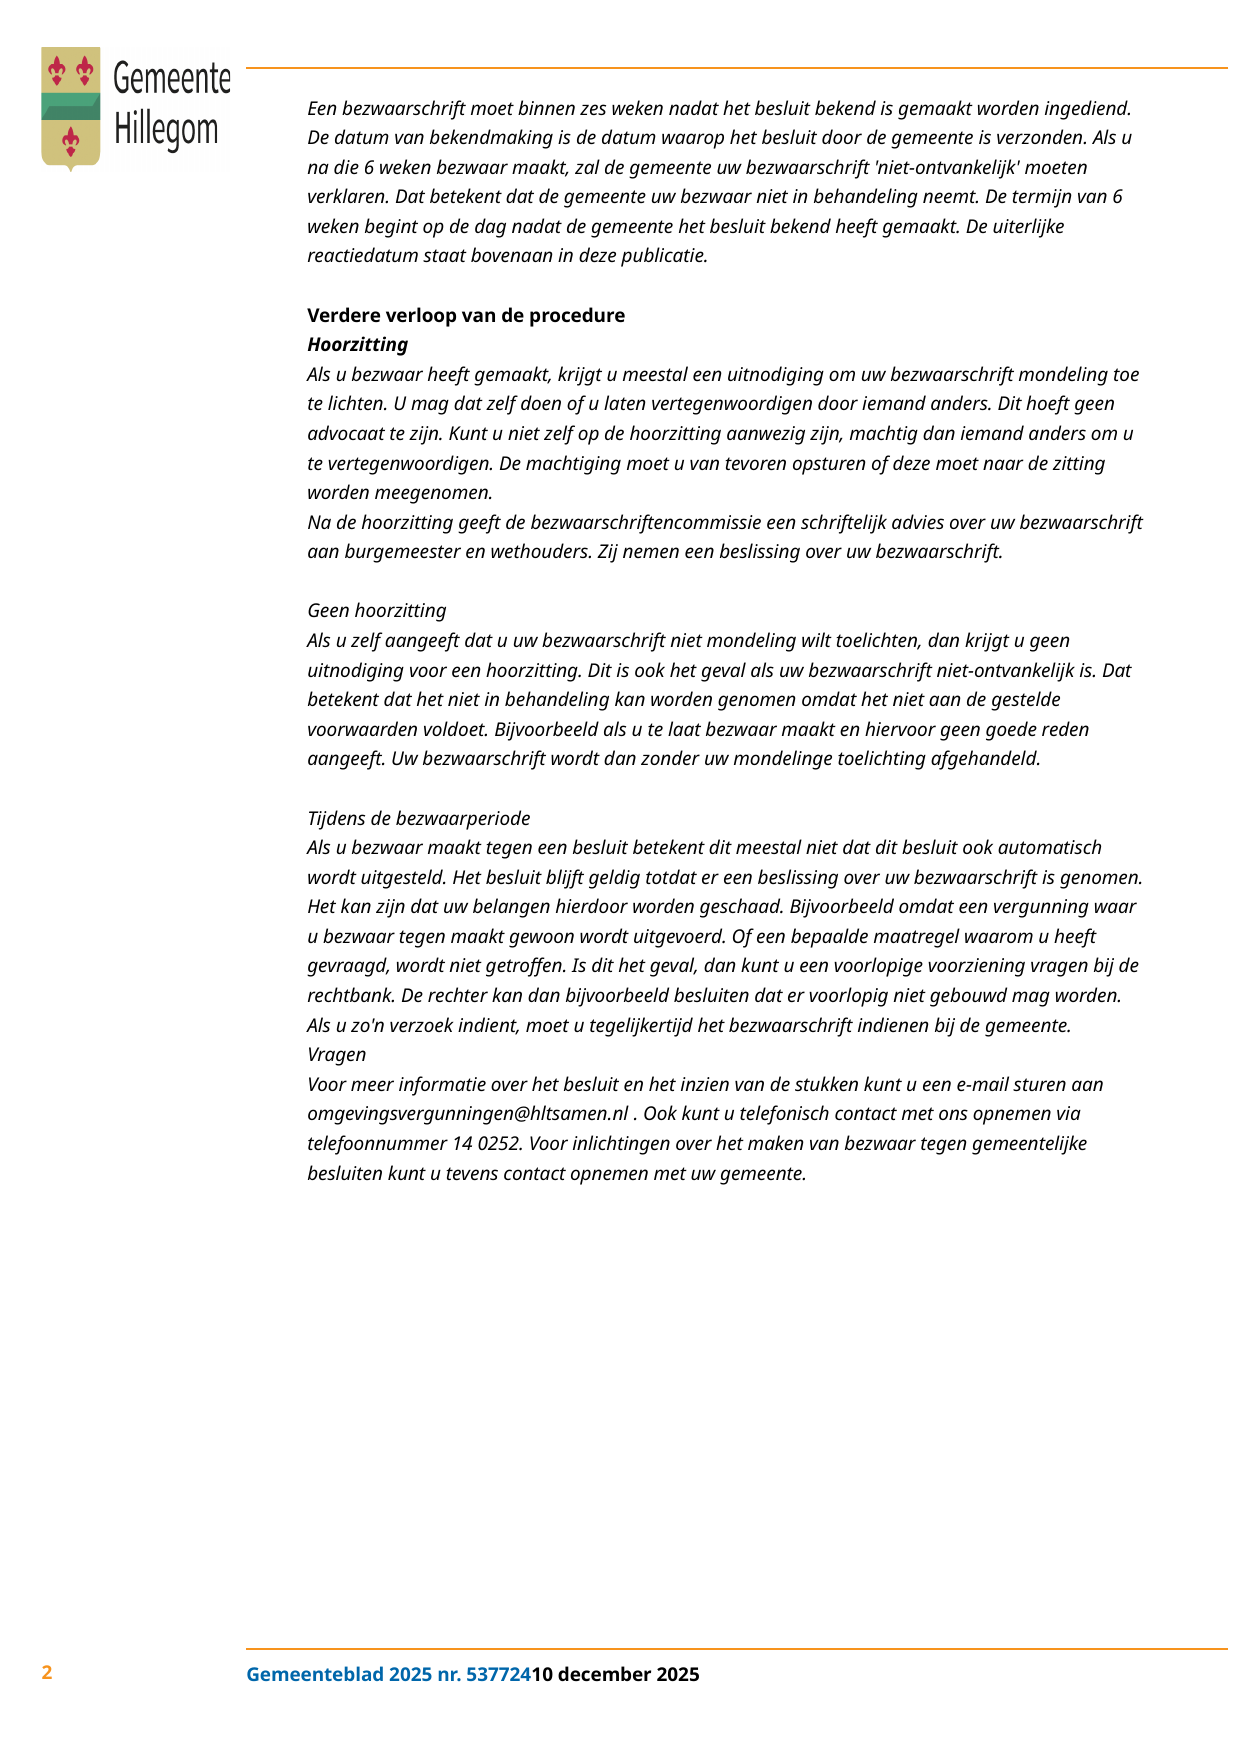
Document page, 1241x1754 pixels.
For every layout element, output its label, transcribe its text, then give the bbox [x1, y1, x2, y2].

list Na de hoorzitting geeft de bezwaarschriftencommissie een schriftelijk advies over uw bezwaarschrift aan burgemeester en wethouders. Zij nemen een beslissing over uw bezwaarschrift. [248, 509, 1152, 564]
list Vragen [248, 1041, 1152, 1067]
list Een bezwaarschrift moet binnen zes weken nadat het besluit bekend is gemaakt worden ingediend. De datum van bekendmaking is de datum waarop het besluit door de gemeente is verzonden. Als u na die 6 weken bezwaar maakt, zal de gemeente uw bezwaarschrift 'niet-ontvankelijk' moeten verklaren. Dat betekent dat de gemeente uw bezwaar niet in behandeling neemt. De termijn van 6 weken begint op de dag nadat de gemeente het besluit bekend heeft gemaakt. De uiterlijke reactiedatum staat bovenaan in deze publicatie. [248, 95, 1152, 268]
picture [41, 47, 231, 172]
list Hoorzitting [248, 331, 1152, 357]
list Verdere verloop van de procedure [248, 302, 1152, 328]
list Als u bezwaar heeft gemaakt, krijgt u meestal een uitnodiging om uw bezwaarschrift mondeling toe te lichten. U mag dat zelf doen of u laten vertegenwoordigen door iemand anders. Dit hoeft geen advocaat te zijn. Kunt u niet zelf op de hoorzitting aanwezig zijn, machtig dan iemand anders om u te vertegenwoordigen. De machtiging moet u van tevoren opsturen of deze moet naar de zitting worden meegenomen. [248, 361, 1152, 505]
list Voor meer informatie over het besluit en het inzien van de stukken kunt u een e-mail sturen aan omgevingsvergunningen@hltsamen.nl . Ook kunt u telefonisch contact met ons opnemen via telefoonnummer 14 0252. Voor inlichtingen over het maken van bezwaar tegen gemeentelijke besluiten kunt u tevens contact opnemen met uw gemeente. [248, 1071, 1152, 1186]
list Tijdens de bezwaarperiode [248, 805, 1152, 831]
list Geen hoorzitting [248, 598, 1152, 623]
list Als u zelf aangeeft dat u uw bezwaarschrift niet mondeling wilt toelichten, dan krijgt u geen uitnodiging voor een hoorzitting. Dit is ook het geval als uw bezwaarschrift niet-ontvankelijk is. Dat betekent dat het niet in behandeling kan worden genomen omdat het niet aan de gestelde voorwaarden voldoet. Bijvoorbeeld als u te laat bezwaar maakt en hiervoor geen goede reden aangeeft. Uw bezwaarschrift wordt dan zonder uw mondelinge toelichting afgehandeld. [248, 627, 1152, 771]
list Als u bezwaar maakt tegen een besluit betekent dit meestal niet dat dit besluit ook automatisch wordt uitgesteld. Het besluit blijft geldig totdat er een beslissing over uw bezwaarschrift is genomen. Het kan zijn dat uw belangen hierdoor worden geschaad. Bijvoorbeeld omdat een vergunning waar u bezwaar tegen maakt gewoon wordt uitgevoerd. Of een bepaalde maatregel waarom u heeft gevraagd, wordt niet getroffen. Is dit het geval, dan kunt u een voorlopige voorziening vragen bij de rechtbank. De rechter kan dan bijvoorbeeld besluiten dat er voorlopig niet gebouwd mag worden. Als u zo'n verzoek indient, moet u tegelijkertijd het bezwaarschrift indienen bij de gemeente. [248, 834, 1152, 1038]
